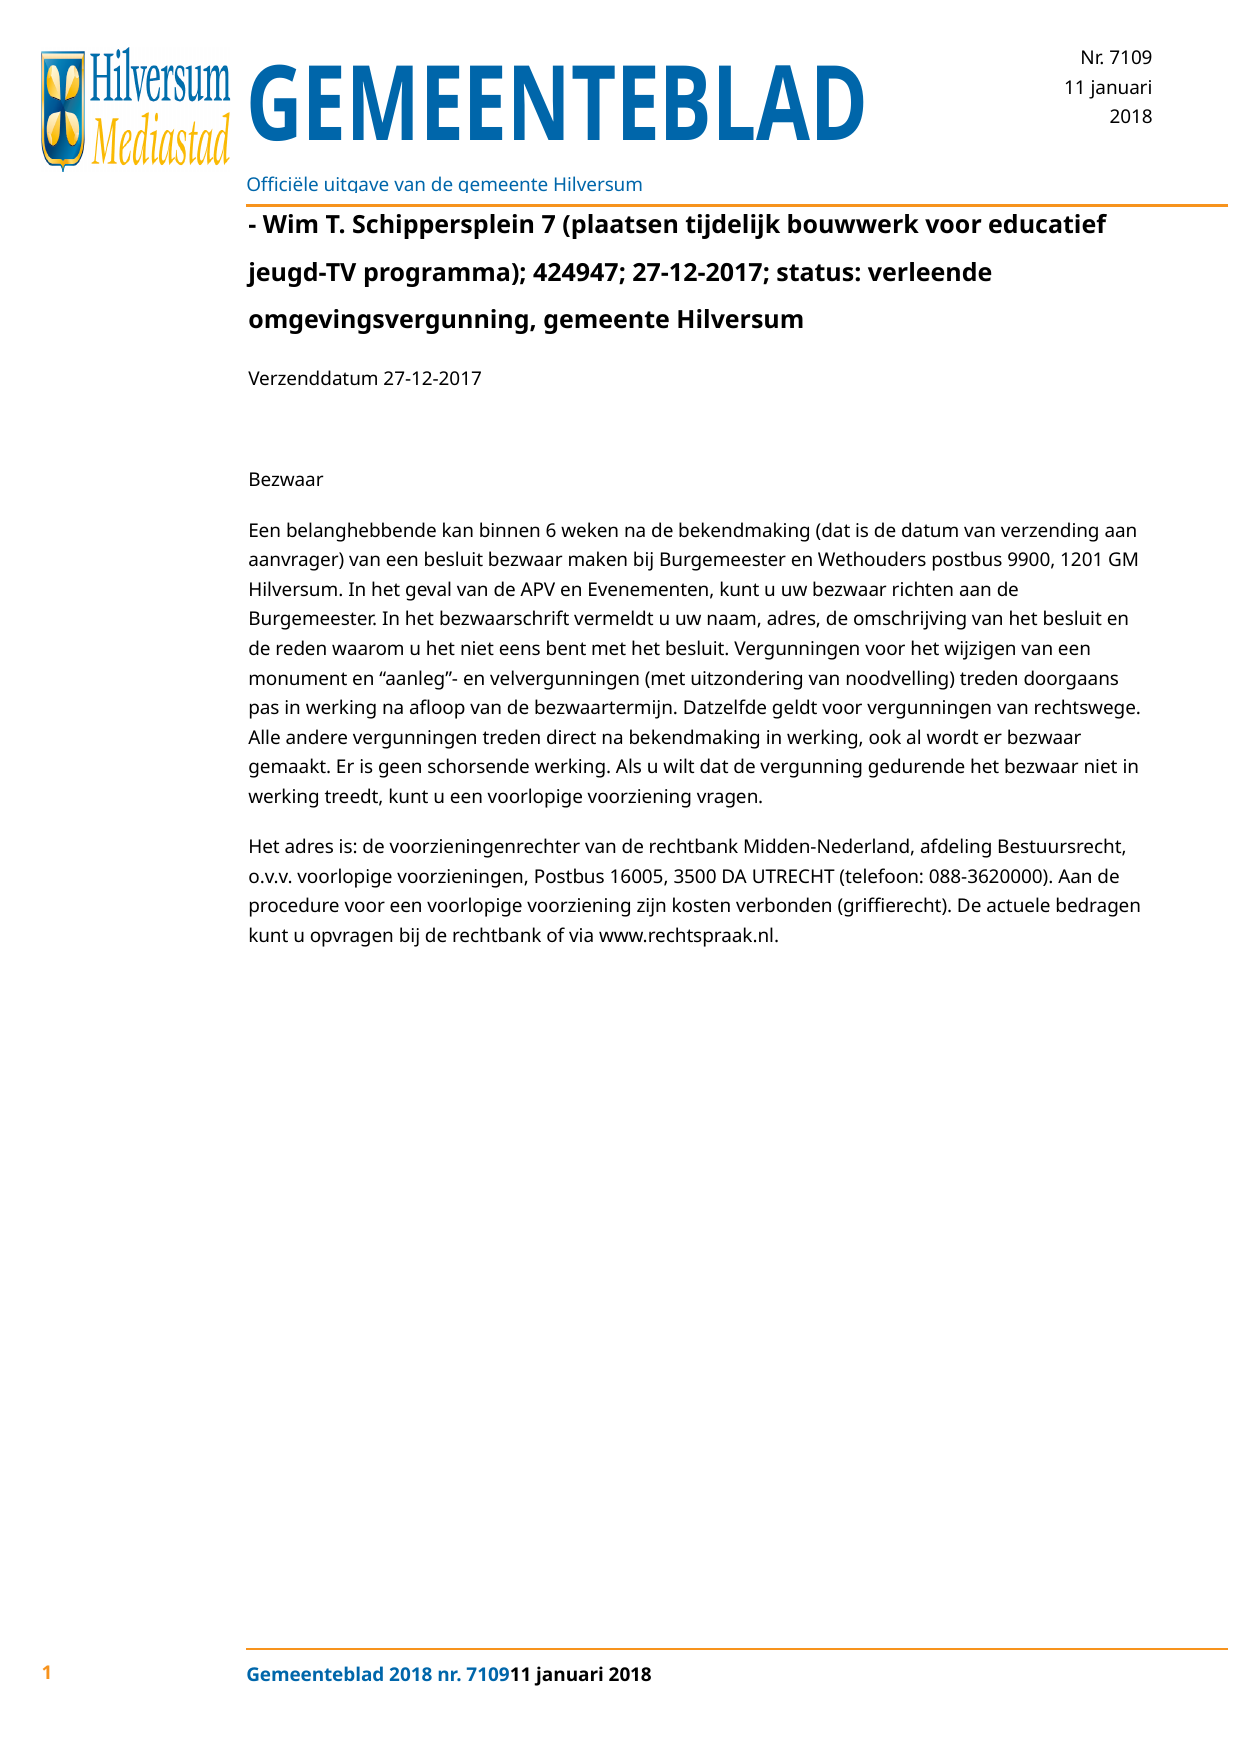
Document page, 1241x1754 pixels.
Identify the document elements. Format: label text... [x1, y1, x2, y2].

text Verzenddatum 27-12-2017 [248, 366, 1152, 391]
picture [41, 47, 231, 172]
text Het adres is: de voorzieningenrechter van de rechtbank Midden-Nederland, afdeling Bestuursrecht, o.v.v. voorlopige voorzieningen, Postbus 16005, 3500 DA UTRECHT (telefoon: 088-3620000). Aan de procedure voor een voorlopige voorziening zijn kosten verbonden (griffierecht). De actuele bedragen kunt u opvragen bij de rechtbank of via www.rechtspraak.nl. [248, 833, 1152, 948]
text - Wim T. Schippersplein 7 (plaatsen tijdelijk bouwwerk voor educatief jeugd-TV programma); 424947; 27-12-2017; status: verleende omgevingsvergunning, gemeente Hilversum [248, 207, 1152, 336]
text Bezwaar [248, 466, 1152, 492]
text Een belanghebbende kan binnen 6 weken na de bekendmaking (dat is de datum van verzending aan aanvrager) van een besluit bezwaar maken bij Burgemeester en Wethouders postbus 9900, 1201 GM Hilversum. In het geval van de APV en Evenementen, kunt u uw bezwaar richten aan de Burgemeester. In het bezwaarschrift vermeldt u uw naam, adres, de omschrijving van het besluit en de reden waarom u het niet eens bent met het besluit. Vergunningen voor het wijzigen van een monument en “aanleg”- en velvergunningen (met uitzondering van noodvelling) treden doorgaans pas in werking na afloop van de bezwaartermijn. Datzelfde geldt voor vergunningen van rechtswege. Alle andere vergunningen treden direct na bekendmaking in werking, ook al wordt er bezwaar gemaakt. Er is geen schorsende werking. Als u wilt dat de vergunning gedurende het bezwaar niet in werking treedt, kunt u een voorlopige voorziening vragen. [248, 517, 1152, 809]
